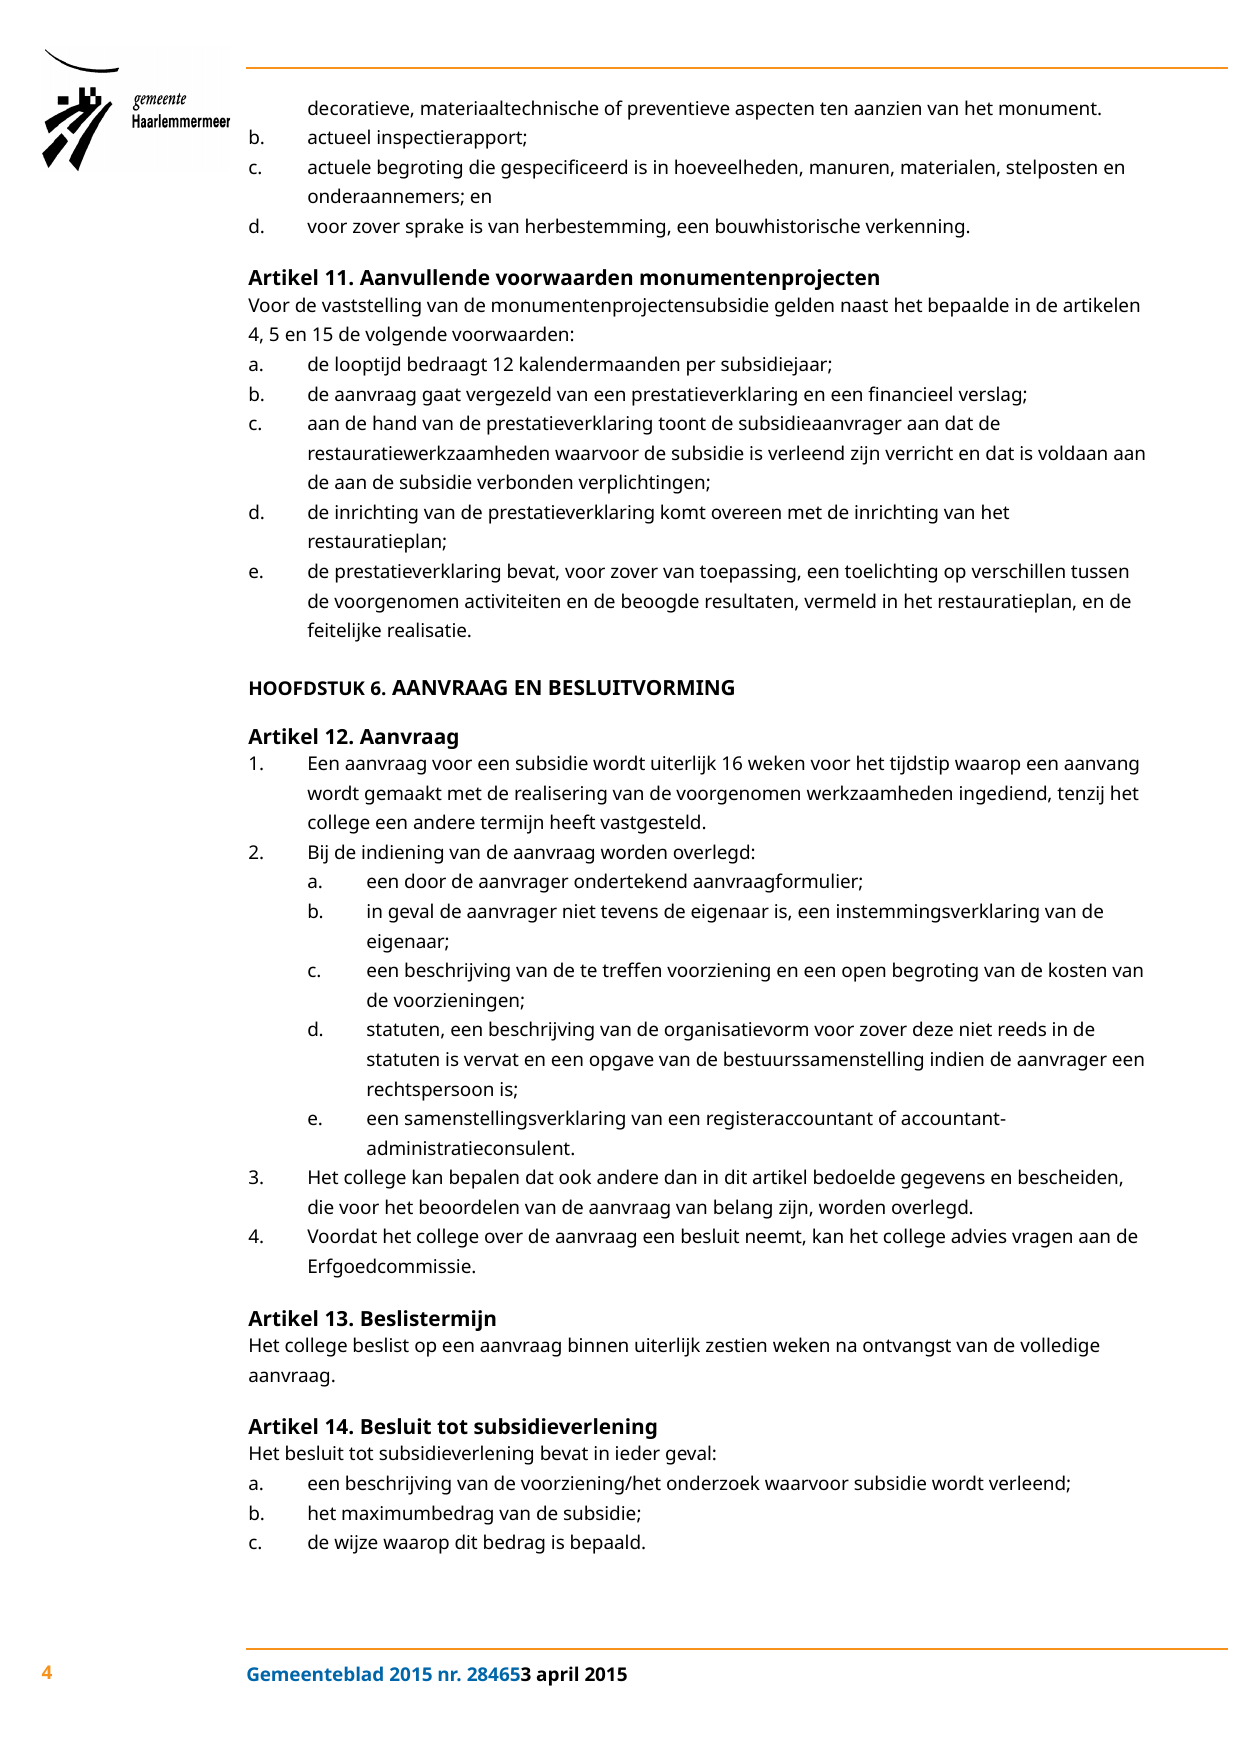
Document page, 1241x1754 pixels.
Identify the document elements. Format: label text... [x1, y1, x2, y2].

list de inrichting van de prestatieverklaring komt overeen met de inrichting van het restauratieplan; [248, 499, 1152, 554]
list een beschrijving van de te treffen voorziening en een open begroting van de kosten van de voorzieningen; [307, 957, 1152, 1013]
list Voordat het college over de aanvraag een besluit neemt, kan het college advies vragen aan de Erfgoedcommissie. [248, 1224, 1152, 1279]
list aan de hand van de prestatieverklaring toont de subsidieaanvrager aan dat de restauratiewerkzaamheden waarvoor de subsidie is verleend zijn verricht en dat is voldaan aan de aan de subsidie verbonden verplichtingen; [248, 410, 1152, 495]
text Het college beslist op een aanvraag binnen uiterlijk zestien weken na ontvangst van de volledige aanvraag. [248, 1332, 1152, 1387]
list in geval de aanvrager niet tevens de eigenaar is, een instemmingsverklaring van de eigenaar; [307, 898, 1152, 954]
list de aanvraag gaat vergezeld van een prestatieverklaring en een financieel verslag; [248, 381, 1152, 406]
list actuele begroting die gespecificeerd is in hoeveelheden, manuren, materialen, stelposten en onderaannemers; en [248, 154, 1152, 209]
list de looptijd bedraagt 12 kalendermaanden per subsidiejaar; [248, 351, 1152, 377]
list de wijze waarop dit bedrag is bepaald. [248, 1529, 1152, 1555]
list een beschrijving van de voorziening/het onderzoek waarvoor subsidie wordt verleend; [248, 1470, 1152, 1496]
text Artikel 14. Besluit tot subsidieverlening [248, 1412, 1152, 1441]
list een samenstellingsverklaring van een registeraccountant of accountant-administratieconsulent. [307, 1105, 1152, 1161]
text Artikel 13. Beslistermijn [248, 1304, 1152, 1332]
text Het besluit tot subsidieverlening bevat in ieder geval: [248, 1441, 1152, 1466]
list Bij de indiening van de aanvraag worden overlegd: [248, 839, 1152, 865]
list het maximumbedrag van de subsidie; [248, 1500, 1152, 1526]
text Artikel 11. Aanvullende voorwaarden monumentenprojecten [248, 263, 1152, 292]
text Voor de vaststelling van de monumentenprojectensubsidie gelden naast het bepaalde in de artikelen 4, 5 en 15 de volgende voorwaarden: [248, 292, 1152, 347]
list de prestatieverklaring bevat, voor zover van toepassing, een toelichting op verschillen tussen de voorgenomen activiteiten en de beoogde resultaten, vermeld in het restauratieplan, en de feitelijke realisatie. [248, 558, 1152, 643]
list Het college kan bepalen dat ook andere dan in dit artikel bedoelde gegevens en bescheiden, die voor het beoordelen van de aanvraag van belang zijn, worden overlegd. [248, 1164, 1152, 1220]
picture [41, 47, 231, 172]
list Een aanvraag voor een subsidie wordt uiterlijk 16 weken voor het tijdstip waarop een aanvang wordt gemaakt met de realisering van de voorgenomen werkzaamheden ingediend, tenzij het college een andere termijn heeft vastgesteld. [248, 750, 1152, 835]
list statuten, een beschrijving van de organisatievorm voor zover deze niet reeds in de statuten is vervat en een opgave van de bestuurssamenstelling indien de aanvrager een rechtspersoon is; [307, 1017, 1152, 1102]
list decoratieve, materiaaltechnische of preventieve aspecten ten aanzien van het monument. [248, 95, 1152, 121]
list voor zover sprake is van herbestemming, een bouwhistorische verkenning. [248, 213, 1152, 239]
list actueel inspectierapport; [248, 124, 1152, 150]
text Artikel 12. Aanvraag [248, 722, 1152, 750]
list een door de aanvrager ondertekend aanvraagformulier; [307, 869, 1152, 894]
text HOOFDSTUK 6. AANVRAAG EN BESLUITVORMING [248, 673, 1152, 701]
